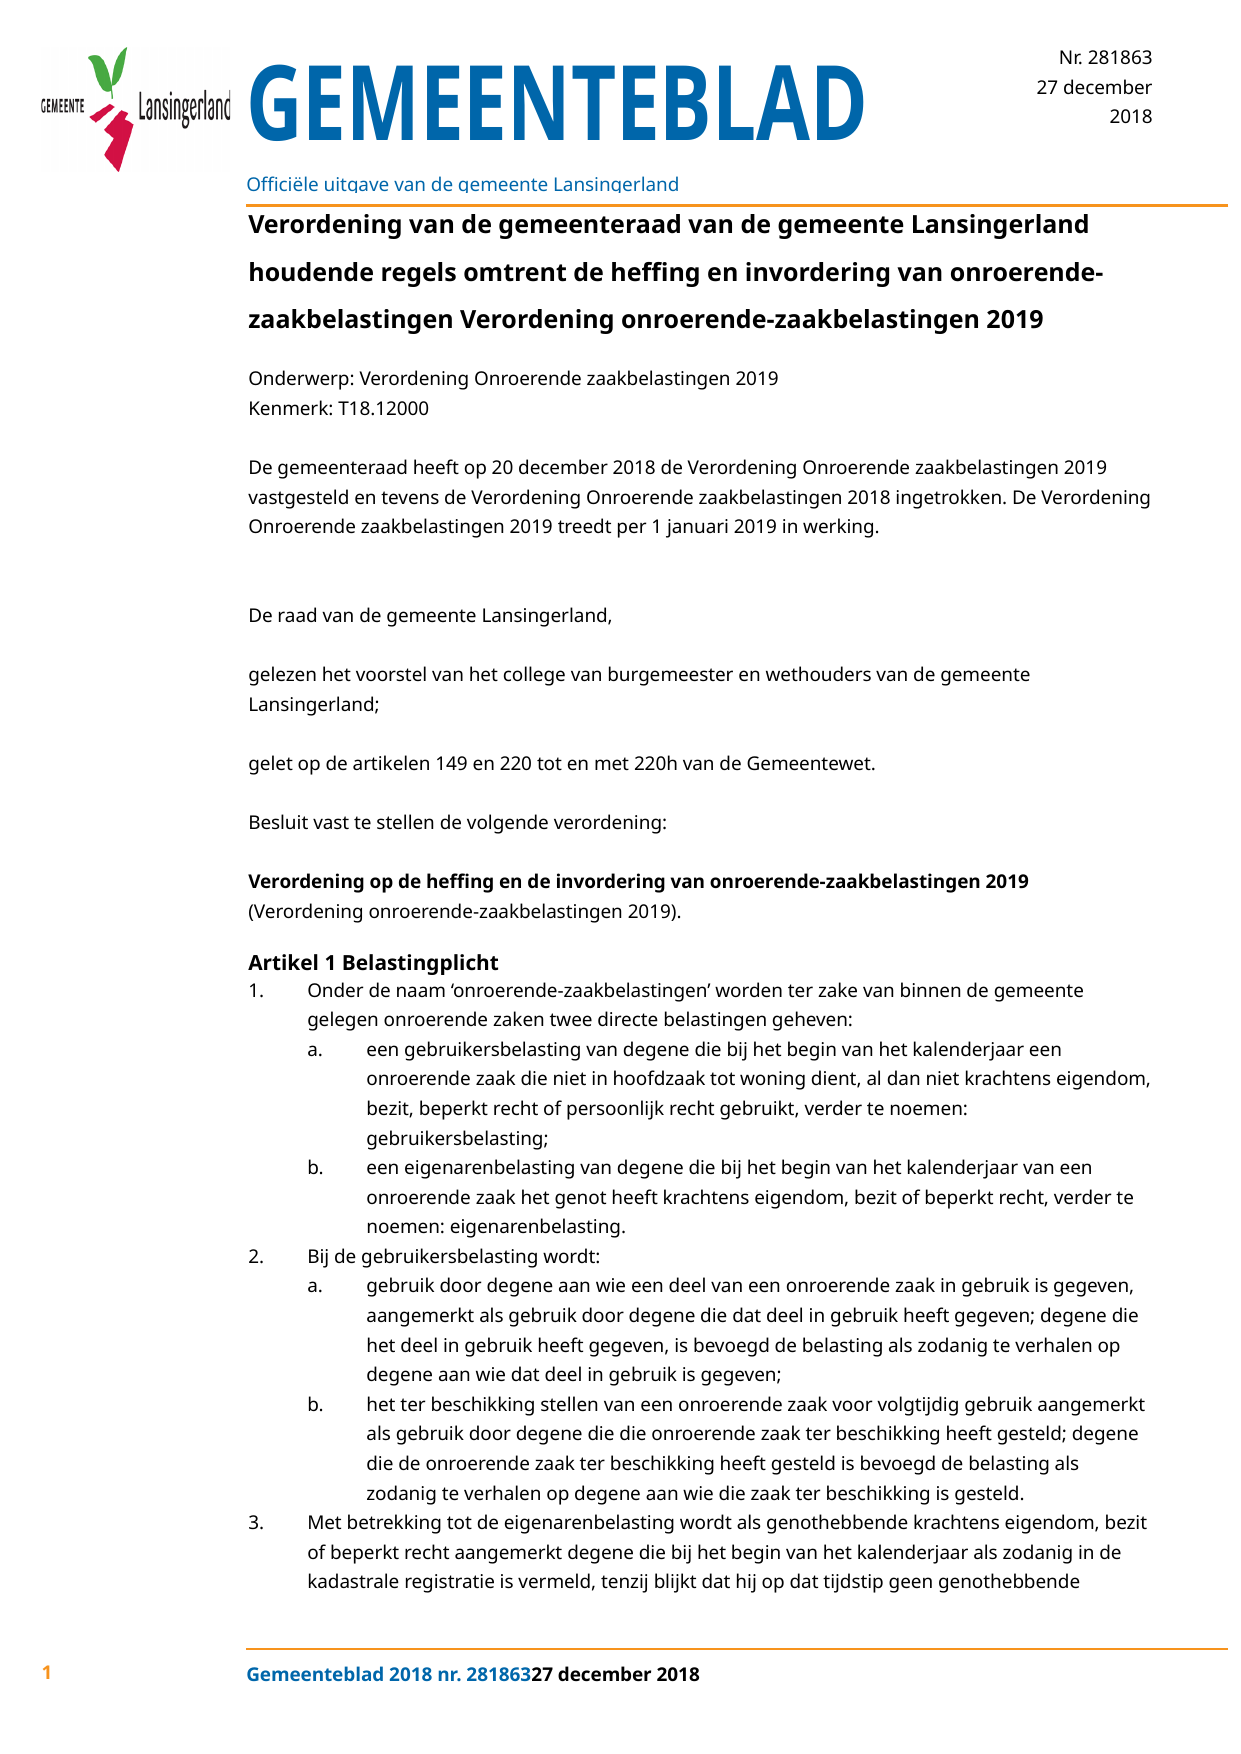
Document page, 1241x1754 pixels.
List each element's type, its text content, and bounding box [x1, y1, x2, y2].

text gelet op de artikelen 149 en 220 tot en met 220h van de Gemeentewet. [248, 750, 1152, 776]
list Met betrekking tot de eigenarenbelasting wordt als genothebbende krachtens eigendom, bezit of beperkt recht aangemerkt degene die bij het begin van het kalenderjaar als zodanig in de kadastrale registratie is vermeld, tenzij blijkt dat hij op dat tijdstip geen genothebbende [248, 1509, 1152, 1594]
list Bij de gebruikersbelasting wordt: [248, 1243, 1152, 1269]
list een eigenarenbelasting van degene die bij het begin van het kalenderjaar van een onroerende zaak het genot heeft krachtens eigendom, bezit of beperkt recht, verder te noemen: eigenarenbelasting. [307, 1154, 1152, 1239]
text Onderwerp: Verordening Onroerende zaakbelastingen 2019 [248, 366, 1152, 391]
list Onder de naam ‘onroerende-zaakbelastingen’ worden ter zake van binnen de gemeente gelegen onroerende zaken twee directe belastingen geheven: [248, 977, 1152, 1032]
picture [41, 47, 231, 172]
text Kenmerk: T18.12000 [248, 395, 1152, 421]
text De raad van de gemeente Lansingerland, [248, 602, 1152, 628]
text Besluit vast te stellen de volgende verordening: [248, 809, 1152, 835]
text De gemeenteraad heeft op 20 december 2018 de Verordening Onroerende zaakbelastingen 2019 vastgesteld en tevens de Verordening Onroerende zaakbelastingen 2018 ingetrokken. De Verordening Onroerende zaakbelastingen 2019 treedt per 1 januari 2019 in werking. [248, 454, 1152, 539]
list gebruik door degene aan wie een deel van een onroerende zaak in gebruik is gegeven, aangemerkt als gebruik door degene die dat deel in gebruik heeft gegeven; degene die het deel in gebruik heeft gegeven, is bevoegd de belasting als zodanig te verhalen op degene aan wie dat deel in gebruik is gegeven; [307, 1273, 1152, 1387]
list het ter beschikking stellen van een onroerende zaak voor volgtijdig gebruik aangemerkt als gebruik door degene die die onroerende zaak ter beschikking heeft gesteld; degene die de onroerende zaak ter beschikking heeft gesteld is bevoegd de belasting als zodanig te verhalen op degene aan wie die zaak ter beschikking is gesteld. [307, 1391, 1152, 1506]
text Artikel 1 Belastingplicht [248, 948, 1152, 977]
text gelezen het voorstel van het college van burgemeester en wethouders van de gemeente Lansingerland; [248, 661, 1152, 717]
list een gebruikersbelasting van degene die bij het begin van het kalenderjaar een onroerende zaak die niet in hoofdzaak tot woning dient, al dan niet krachtens eigendom, bezit, beperkt recht of persoonlijk recht gebruikt, verder te noemen: gebruikersbelasting; [307, 1036, 1152, 1151]
text Verordening op de heffing en de invordering van onroerende-zaakbelastingen 2019 [248, 868, 1152, 894]
text (Verordening onroerende-zaakbelastingen 2019). [248, 898, 1152, 924]
text Verordening van de gemeenteraad van de gemeente Lansingerland houdende regels omtrent de heffing en invordering van onroerende-zaakbelastingen Verordening onroerende-zaakbelastingen 2019 [248, 207, 1152, 336]
